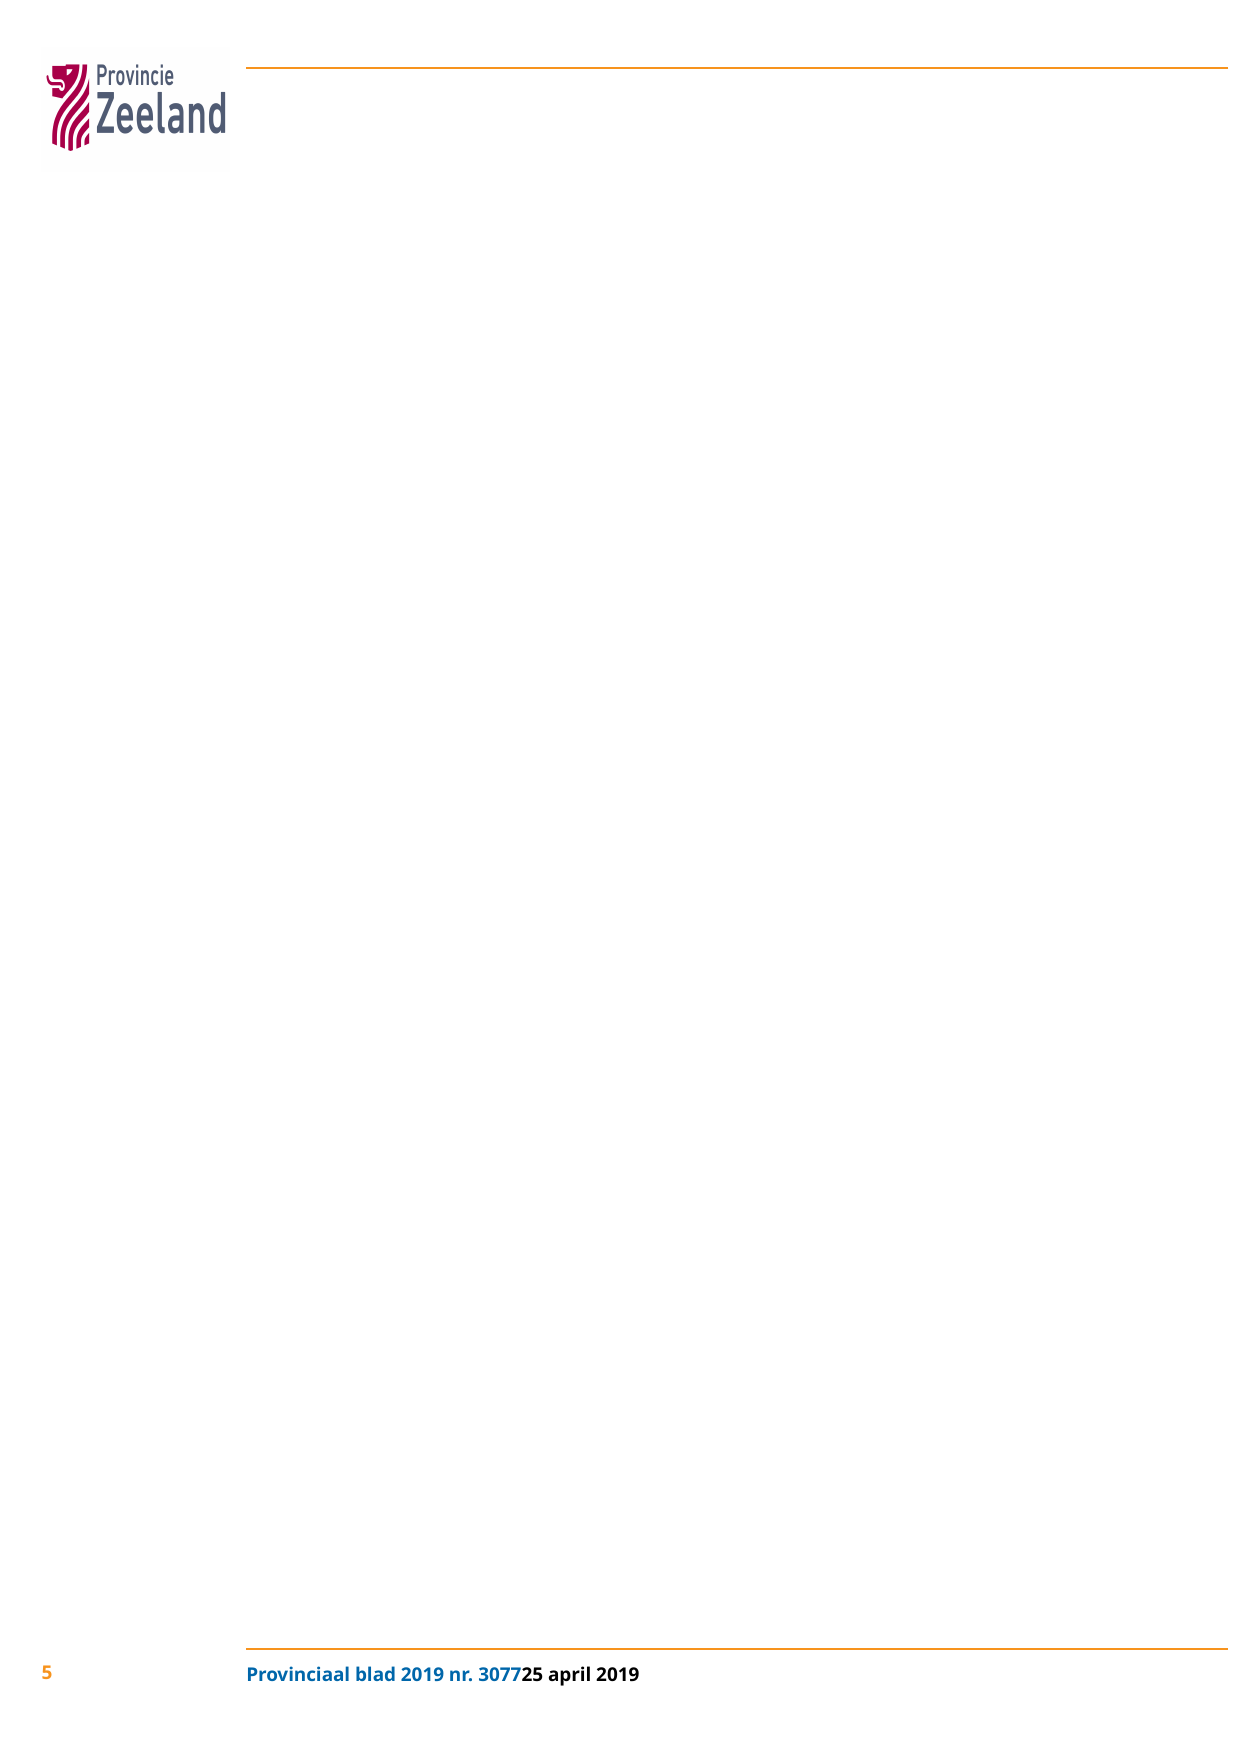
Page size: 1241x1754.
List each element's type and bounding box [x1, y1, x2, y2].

picture [41, 47, 231, 172]
